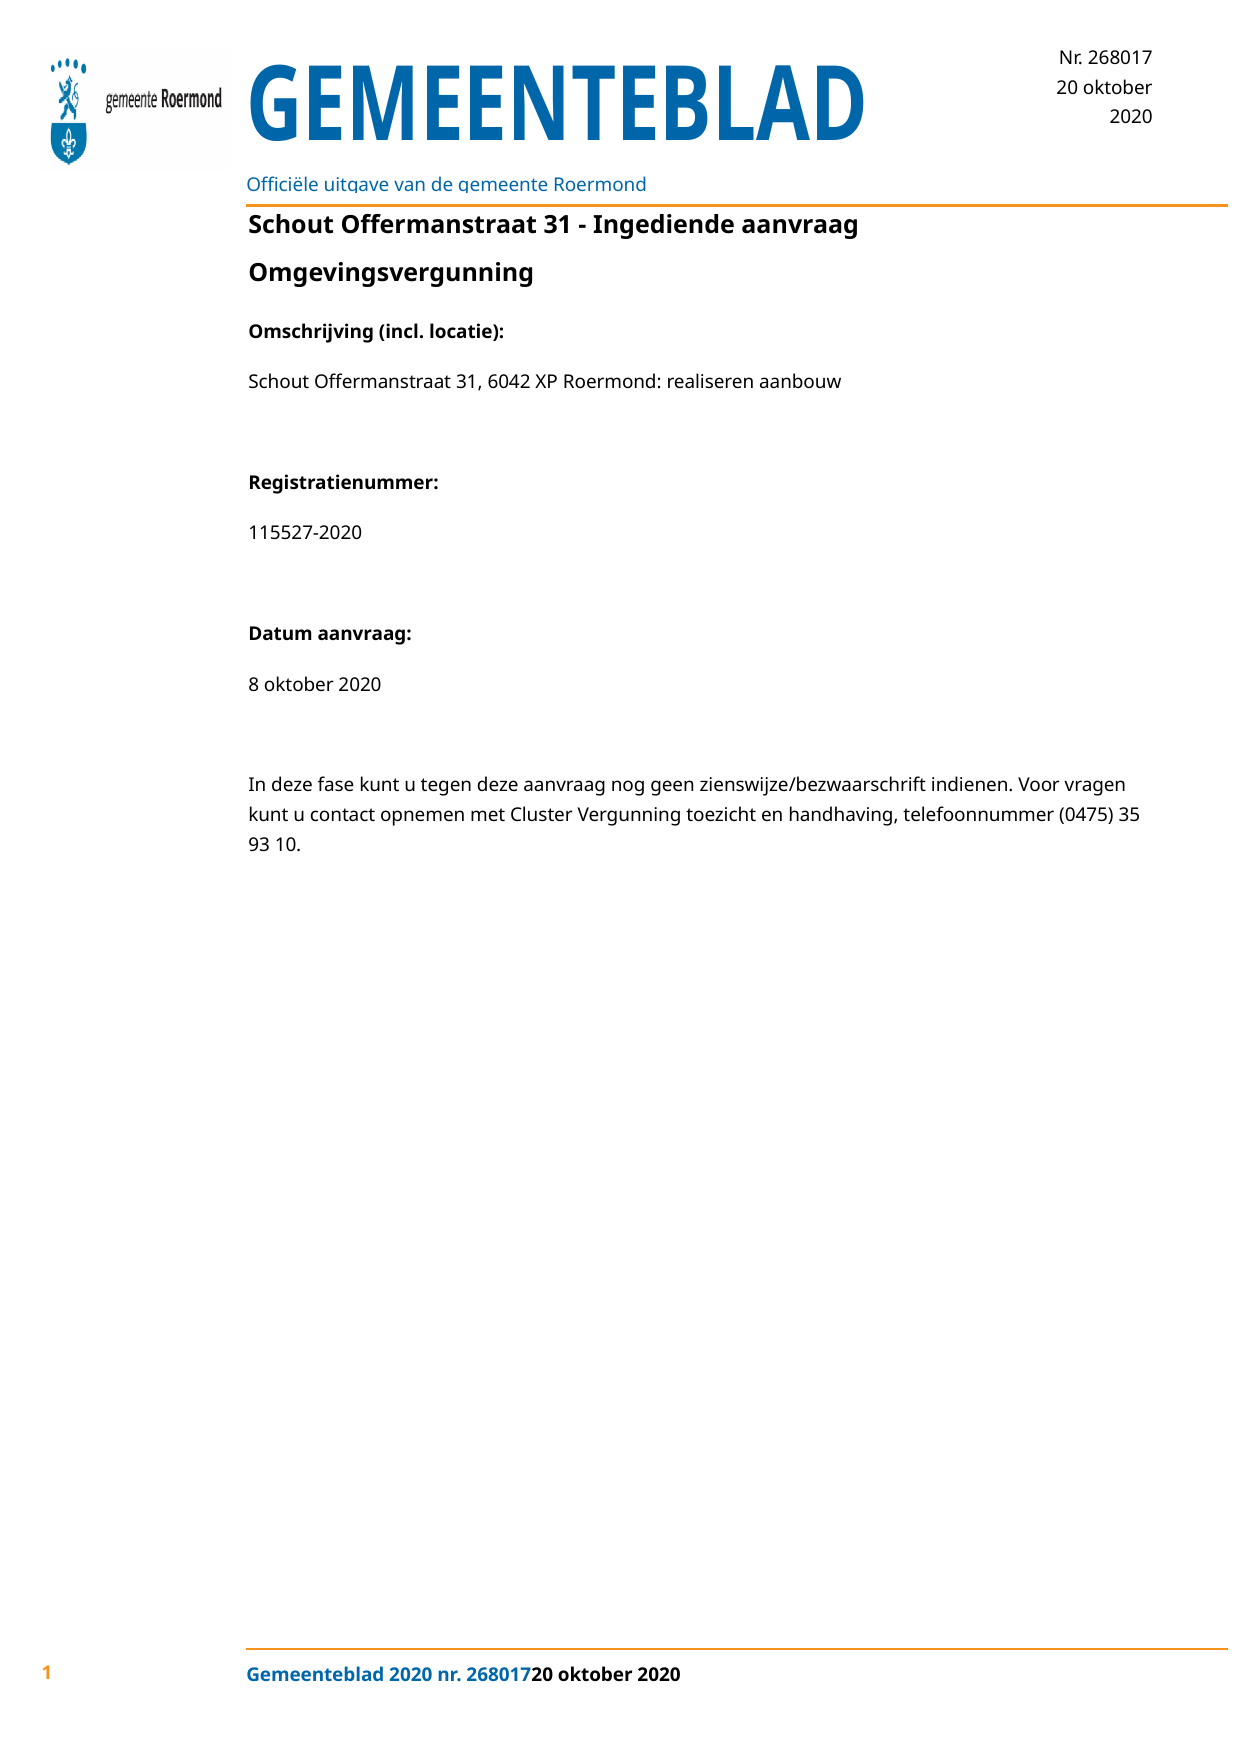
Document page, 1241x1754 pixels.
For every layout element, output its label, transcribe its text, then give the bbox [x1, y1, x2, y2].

text Omschrijving (incl. locatie): [248, 318, 1152, 344]
picture [41, 47, 231, 172]
text In deze fase kunt u tegen deze aanvraag nog geen zienswijze/bezwaarschrift indienen. Voor vragen kunt u contact opnemen met Cluster Vergunning toezicht en handhaving, telefoonnummer (0475) 35 93 10. [248, 772, 1152, 857]
text 8 oktober 2020 [248, 671, 1152, 697]
text Schout Offermanstraat 31 - Ingediende aanvraag Omgevingsvergunning [248, 207, 1152, 288]
text 115527-2020 [248, 519, 1152, 545]
text Datum aanvraag: [248, 620, 1152, 646]
text Schout Offermanstraat 31, 6042 XP Roermond: realiseren aanbouw [248, 368, 1152, 394]
text Registratienummer: [248, 469, 1152, 495]
